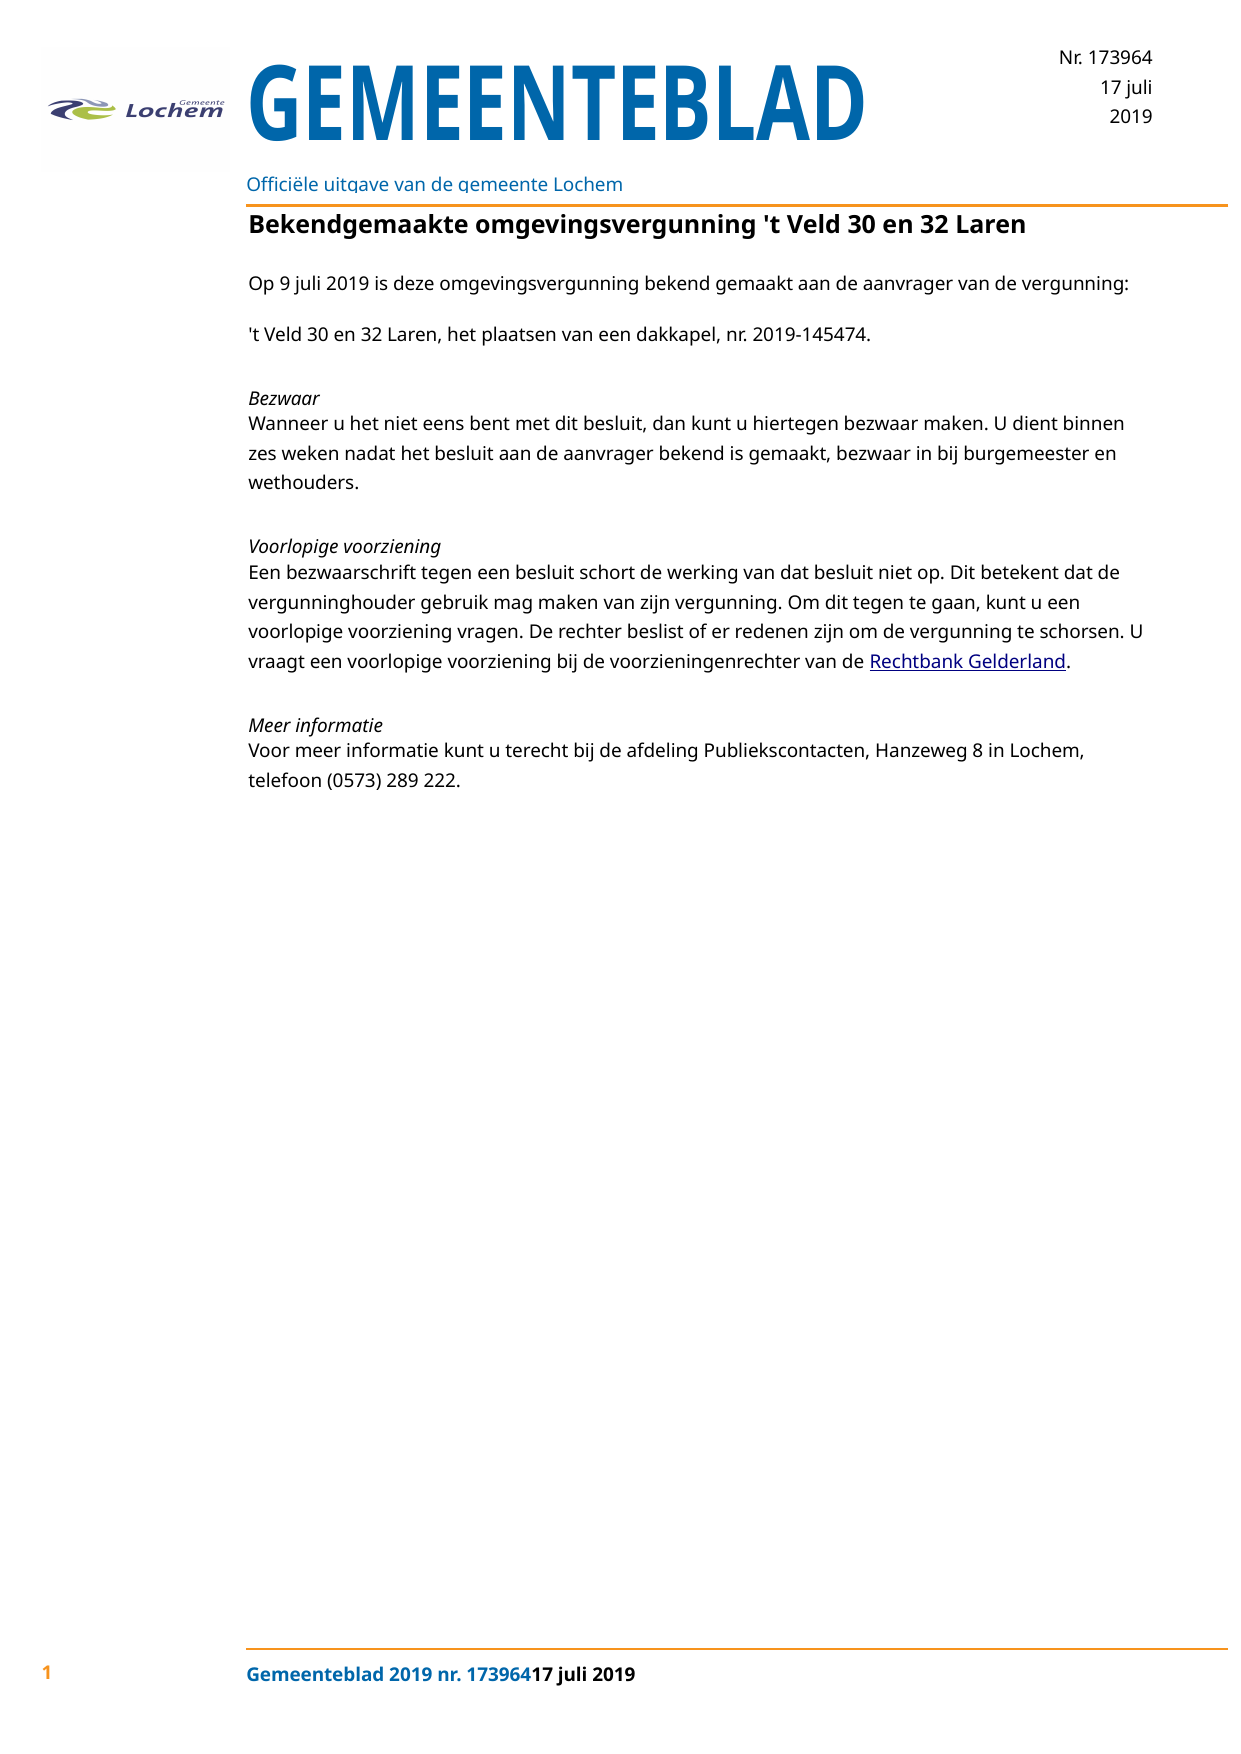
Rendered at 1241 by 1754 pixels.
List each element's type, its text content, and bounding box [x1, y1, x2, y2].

picture [41, 47, 231, 172]
text Wanneer u het niet eens bent met dit besluit, dan kunt u hiertegen bezwaar maken. U dient binnen zes weken nadat het besluit aan de aanvrager bekend is gemaakt, bezwaar in bij burgemeester en wethouders. [248, 410, 1152, 495]
text 't Veld 30 en 32 Laren, het plaatsen van een dakkapel, nr. 2019-145474. [248, 321, 1152, 346]
text Bezwaar [248, 385, 1152, 410]
text Voor meer informatie kunt u terecht bij de afdeling Publiekscontacten, Hanzeweg 8 in Lochem, telefoon (0573) 289 222. [248, 738, 1152, 793]
text Meer informatie [248, 712, 1152, 738]
text Voorlopige voorziening [248, 533, 1152, 559]
text Op 9 juli 2019 is deze omgevingsvergunning bekend gemaakt aan de aanvrager van de vergunning: [248, 270, 1152, 296]
text Bekendgemaakte omgevingsvergunning 't Veld 30 en 32 Laren [248, 207, 1152, 241]
text Een bezwaarschrift tegen een besluit schort de werking van dat besluit niet op. Dit betekent dat de vergunninghouder gebruik mag maken van zijn vergunning. Om dit tegen te gaan, kunt u een voorlopige voorziening vragen. De rechter beslist of er redenen zijn om de vergunning te schorsen. U vraagt een voorlopige voorziening bij de voorzieningenrechter van de Rechtbank Gelderland. [248, 559, 1152, 674]
